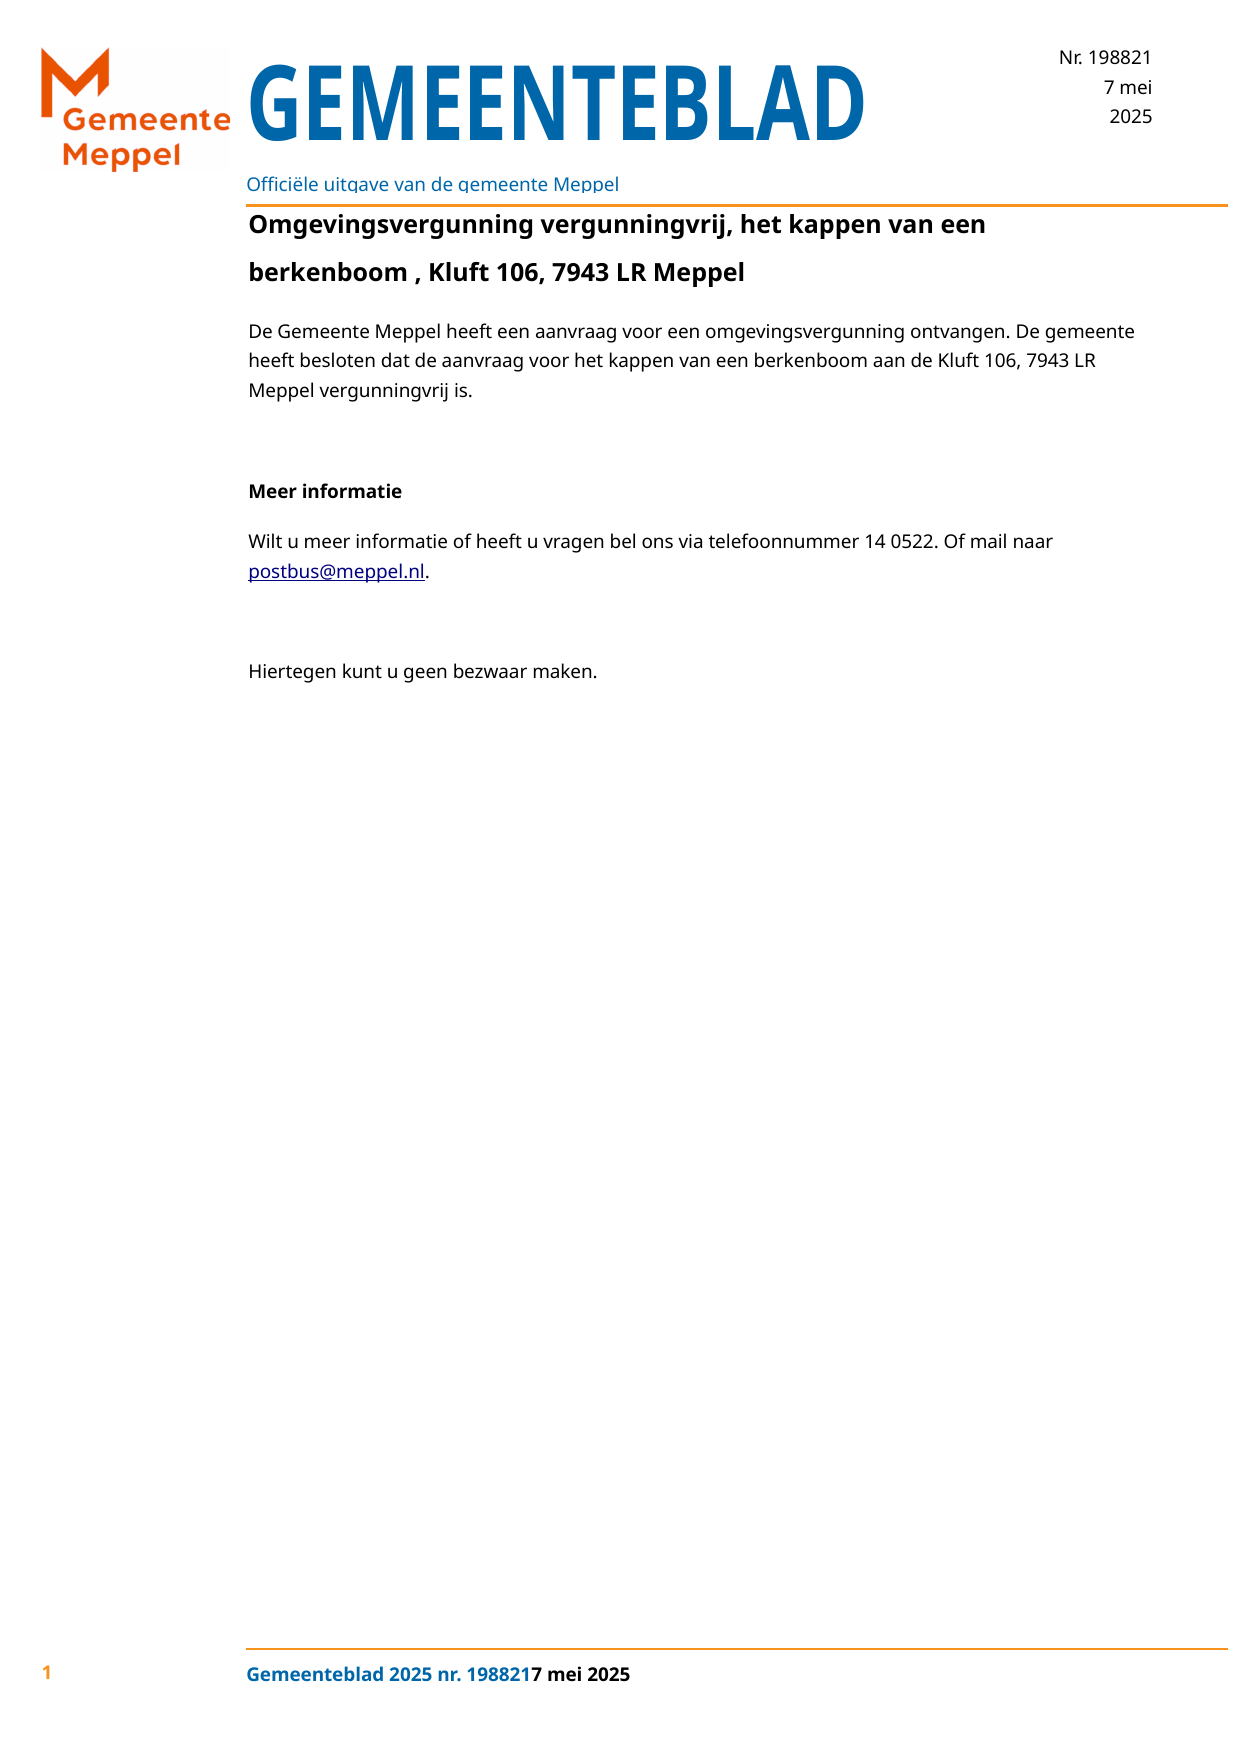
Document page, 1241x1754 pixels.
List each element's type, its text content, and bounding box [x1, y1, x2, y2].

picture [41, 47, 231, 172]
text Omgevingsvergunning vergunningvrij, het kappen van een berkenboom , Kluft 106, 7943 LR Meppel [248, 207, 1152, 288]
text De Gemeente Meppel heeft een aanvraag voor een omgevingsvergunning ontvangen. De gemeente heeft besloten dat de aanvraag voor het kappen van een berkenboom aan de Kluft 106, 7943 LR Meppel vergunningvrij is. [248, 318, 1152, 403]
text Meer informatie [248, 478, 1152, 504]
text Hiertegen kunt u geen bezwaar maken. [248, 659, 1152, 684]
text Wilt u meer informatie of heeft u vragen bel ons via telefoonnummer 14 0522. Of mail naar postbus@meppel.nl. [248, 528, 1152, 584]
